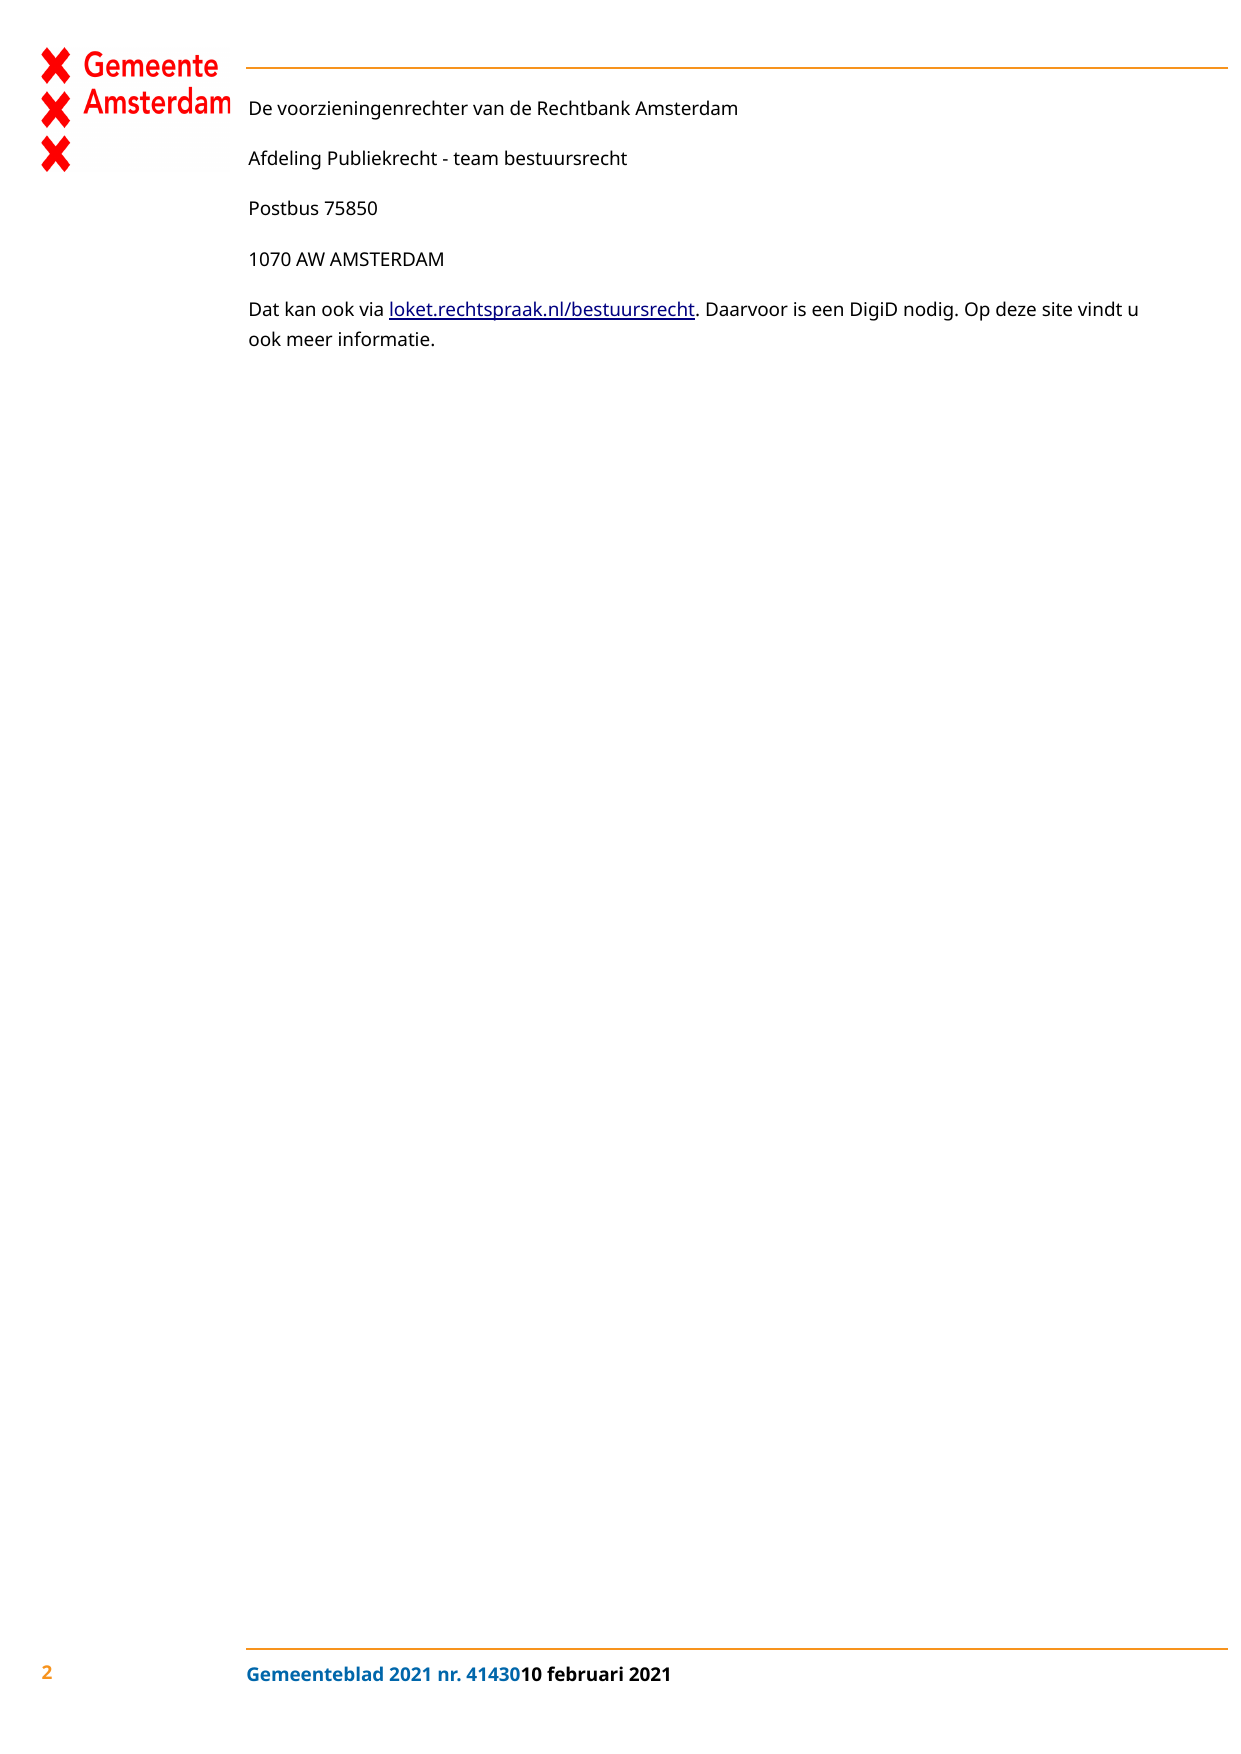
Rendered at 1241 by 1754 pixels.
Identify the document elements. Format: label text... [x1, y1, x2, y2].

text 1070 AW AMSTERDAM [248, 246, 1152, 272]
text Dat kan ook via loket.rechtspraak.nl/bestuursrecht. Daarvoor is een DigiD nodig. Op deze site vindt u ook meer informatie. [248, 296, 1152, 352]
text Afdeling Publiekrecht - team bestuursrecht [248, 145, 1152, 171]
picture [41, 47, 231, 172]
text De voorzieningenrechter van de Rechtbank Amsterdam [248, 95, 1152, 121]
text Postbus 75850 [248, 196, 1152, 221]
